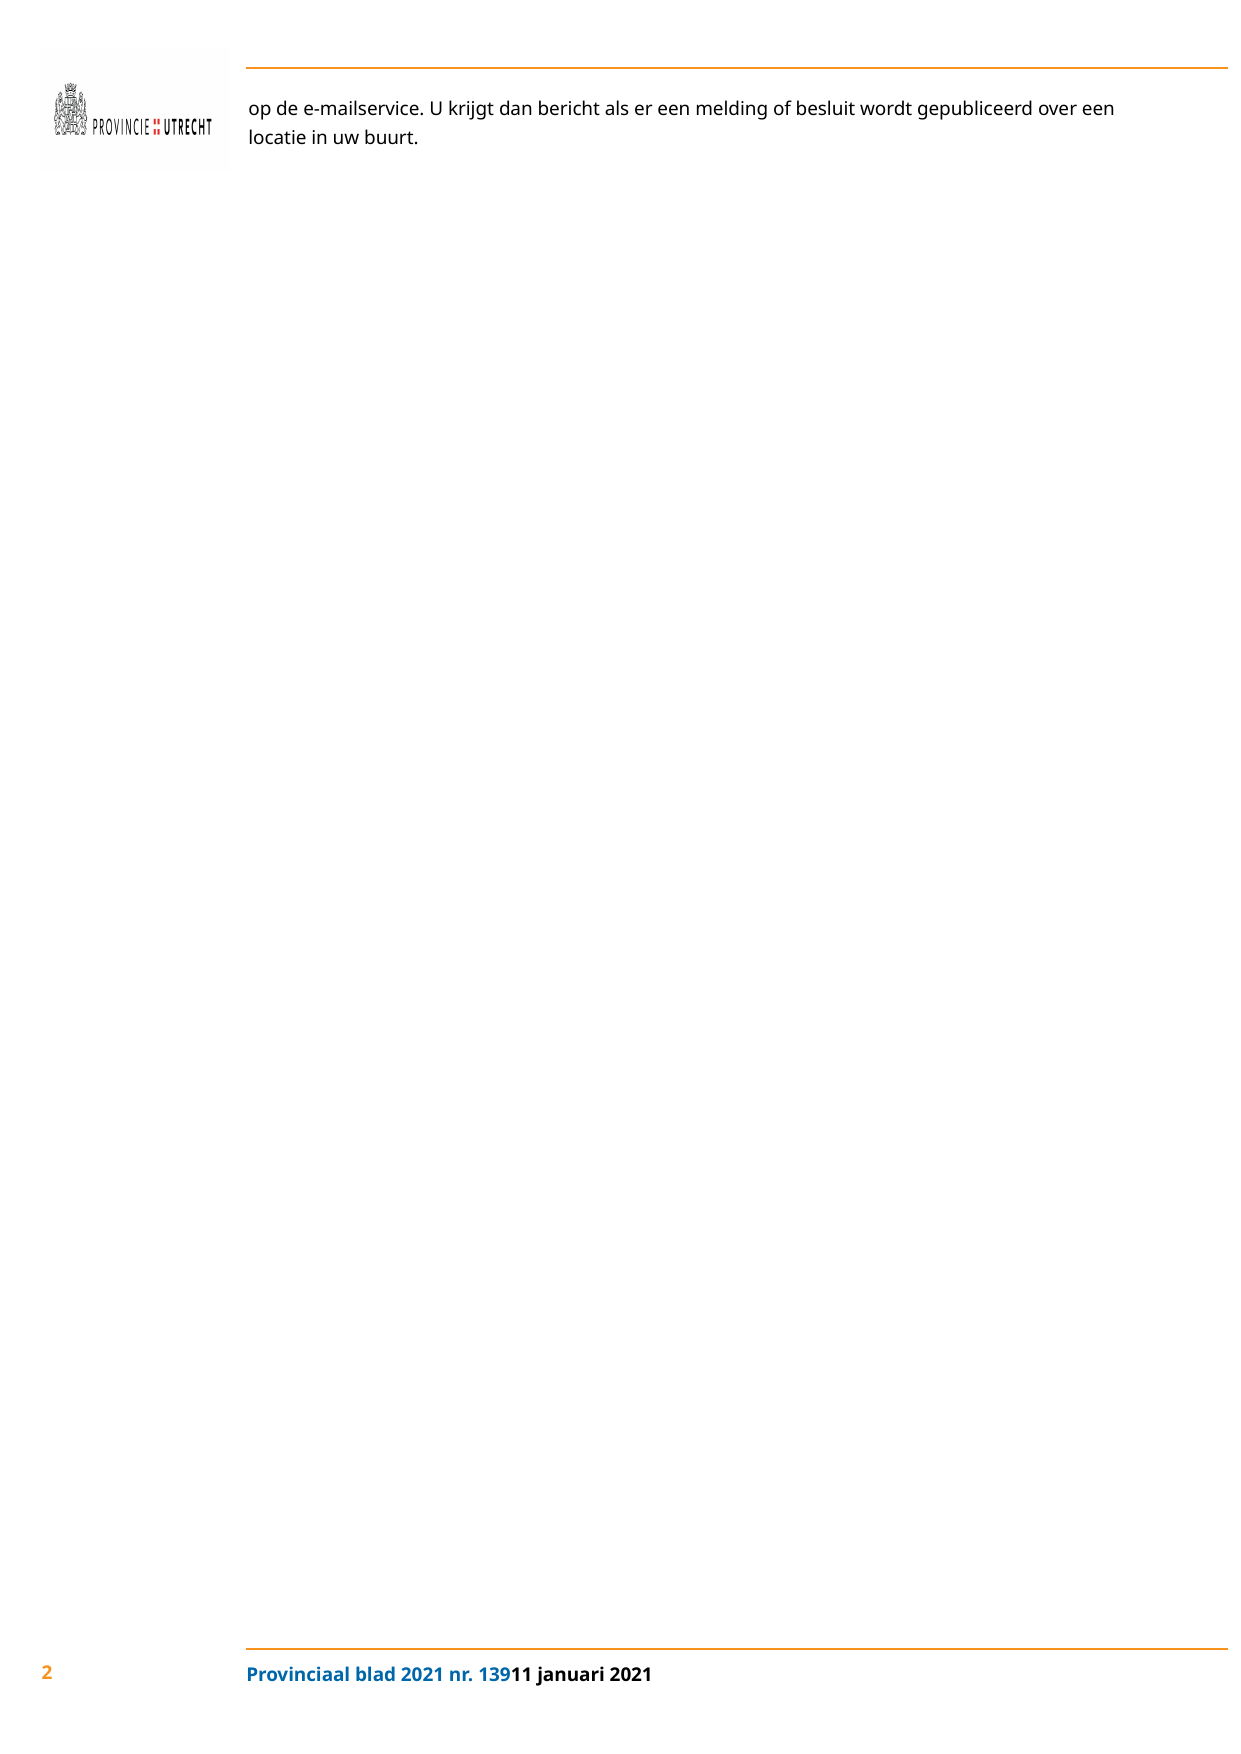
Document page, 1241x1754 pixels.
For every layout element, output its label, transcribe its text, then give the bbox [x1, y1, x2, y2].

picture [41, 47, 231, 172]
text op de e-mailservice. U krijgt dan bericht als er een melding of besluit wordt gepubliceerd over een locatie in uw buurt. [248, 95, 1152, 150]
